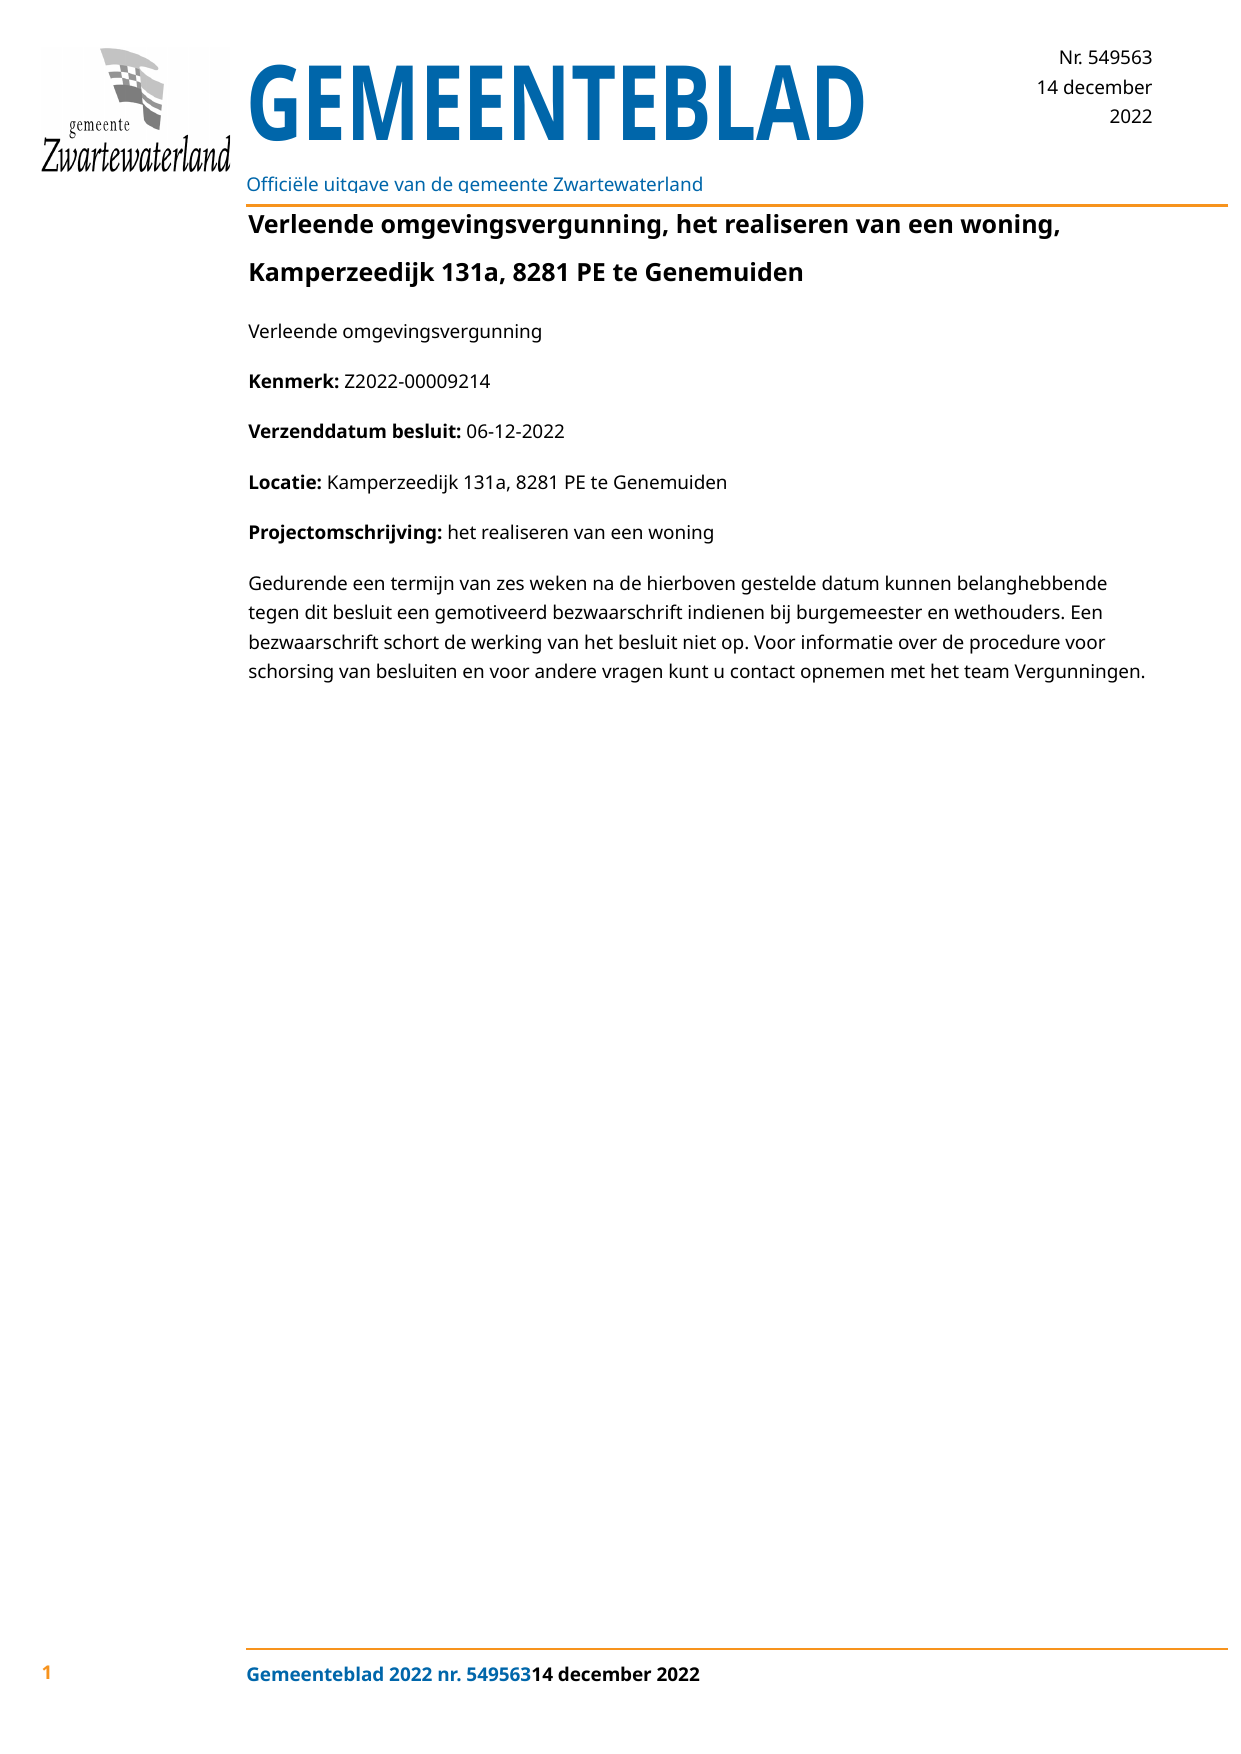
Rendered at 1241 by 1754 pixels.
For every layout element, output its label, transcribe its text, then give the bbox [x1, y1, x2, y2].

text Locatie: Kamperzeedijk 131a, 8281 PE te Genemuiden [248, 469, 1152, 495]
text Projectomschrijving: het realiseren van een woning [248, 519, 1152, 545]
text Verleende omgevingsvergunning, het realiseren van een woning, Kamperzeedijk 131a, 8281 PE te Genemuiden [248, 207, 1152, 288]
text Verleende omgevingsvergunning [248, 318, 1152, 344]
text Kenmerk: Z2022-00009214 [248, 368, 1152, 394]
text Verzenddatum besluit: 06-12-2022 [248, 419, 1152, 444]
picture [41, 47, 231, 172]
text Gedurende een termijn van zes weken na de hierboven gestelde datum kunnen belanghebbende tegen dit besluit een gemotiveerd bezwaarschrift indienen bij burgemeester en wethouders. Een bezwaarschrift schort de werking van het besluit niet op. Voor informatie over de procedure voor schorsing van besluiten en voor andere vragen kunt u contact opnemen met het team Vergunningen. [248, 570, 1152, 684]
